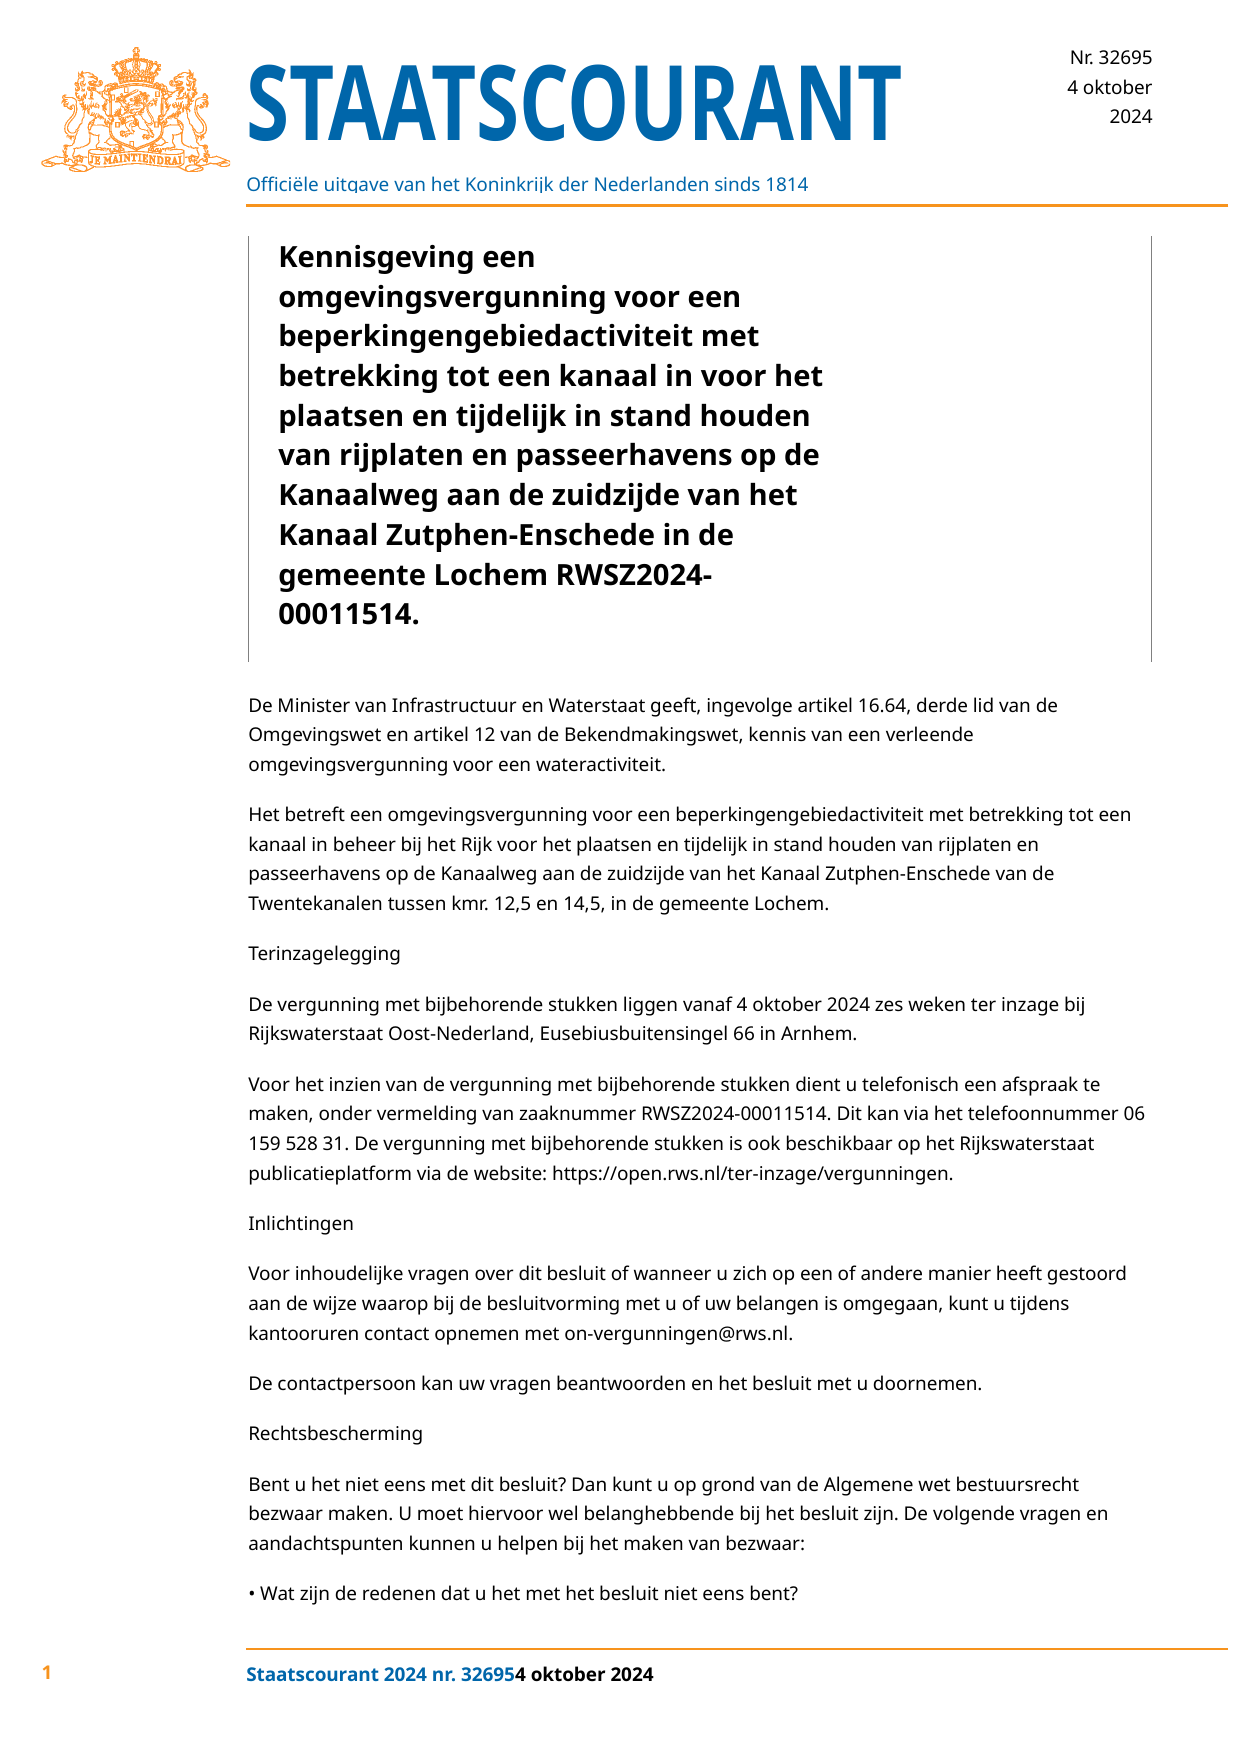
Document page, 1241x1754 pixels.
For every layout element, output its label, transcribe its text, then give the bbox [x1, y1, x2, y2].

text Rechtsbescherming [248, 1421, 1152, 1446]
table_header Kennisgeving een omgevingsvergunning voor een beperkingengebiedactiviteit met betrekking tot een kanaal in voor het plaatsen en tijdelijk in stand houden van rijplaten en passeerhavens op de Kanaalweg aan de zuidzijde van het Kanaal Zutphen-Enschede in de gemeente Lochem RWSZ2024-00011514. [249, 236, 850, 662]
table_header [1090, 236, 1151, 413]
table_header [850, 236, 912, 413]
text Inlichtingen [248, 1210, 1152, 1236]
table_header [850, 414, 1151, 662]
text De vergunning met bijbehorende stukken liggen vanaf 4 oktober 2024 zes weken ter inzage bij Rijkswaterstaat Oost-Nederland, Eusebiusbuitensingel 66 in Arnhem. [248, 991, 1152, 1046]
text Bent u het niet eens met dit besluit? Dan kunt u op grond van de Algemene wet bestuursrecht bezwaar maken. U moet hiervoor wel belanghebbende bij het besluit zijn. De volgende vragen en aandachtspunten kunnen u helpen bij het maken van bezwaar: [248, 1471, 1152, 1556]
text De contactpersoon kan uw vragen beantwoorden en het besluit met u doornemen. [248, 1370, 1152, 1396]
text Terinzagelegging [248, 941, 1152, 966]
text Voor inhoudelijke vragen over dit besluit of wanneer u zich op een of andere manier heeft gestoord aan de wijze waarop bij de besluitvorming met u of uw belangen is omgegaan, kunt u tijdens kantooruren contact opnemen met on-vergunningen@rws.nl. [248, 1261, 1152, 1345]
text Het betreft een omgevingsvergunning voor een beperkingengebiedactiviteit met betrekking tot een kanaal in beheer bij het Rijk voor het plaatsen en tijdelijk in stand houden van rijplaten en passeerhavens op de Kanaalweg aan de zuidzijde van het Kanaal Zutphen-Enschede van de Twentekanalen tussen kmr. 12,5 en 14,5, in de gemeente Lochem. [248, 801, 1152, 916]
picture [912, 236, 1090, 414]
text • Wat zijn de redenen dat u het met het besluit niet eens bent? [248, 1581, 1152, 1606]
text De Minister van Infrastructuur en Waterstaat geeft, ingevolge artikel 16.64, derde lid van de Omgevingswet en artikel 12 van de Bekendmakingswet, kennis van een verleende omgevingsvergunning voor een wateractiviteit. [248, 692, 1152, 777]
picture [41, 47, 231, 172]
text Voor het inzien van de vergunning met bijbehorende stukken dient u telefonisch een afspraak te maken, onder vermelding van zaaknummer RWSZ2024-00011514. Dit kan via het telefoonnummer 06 159 528 31. De vergunning met bijbehorende stukken is ook beschikbaar op het Rijkswaterstaat publicatieplatform via de website: https://open.rws.nl/ter-inzage/vergunningen. [248, 1071, 1152, 1185]
